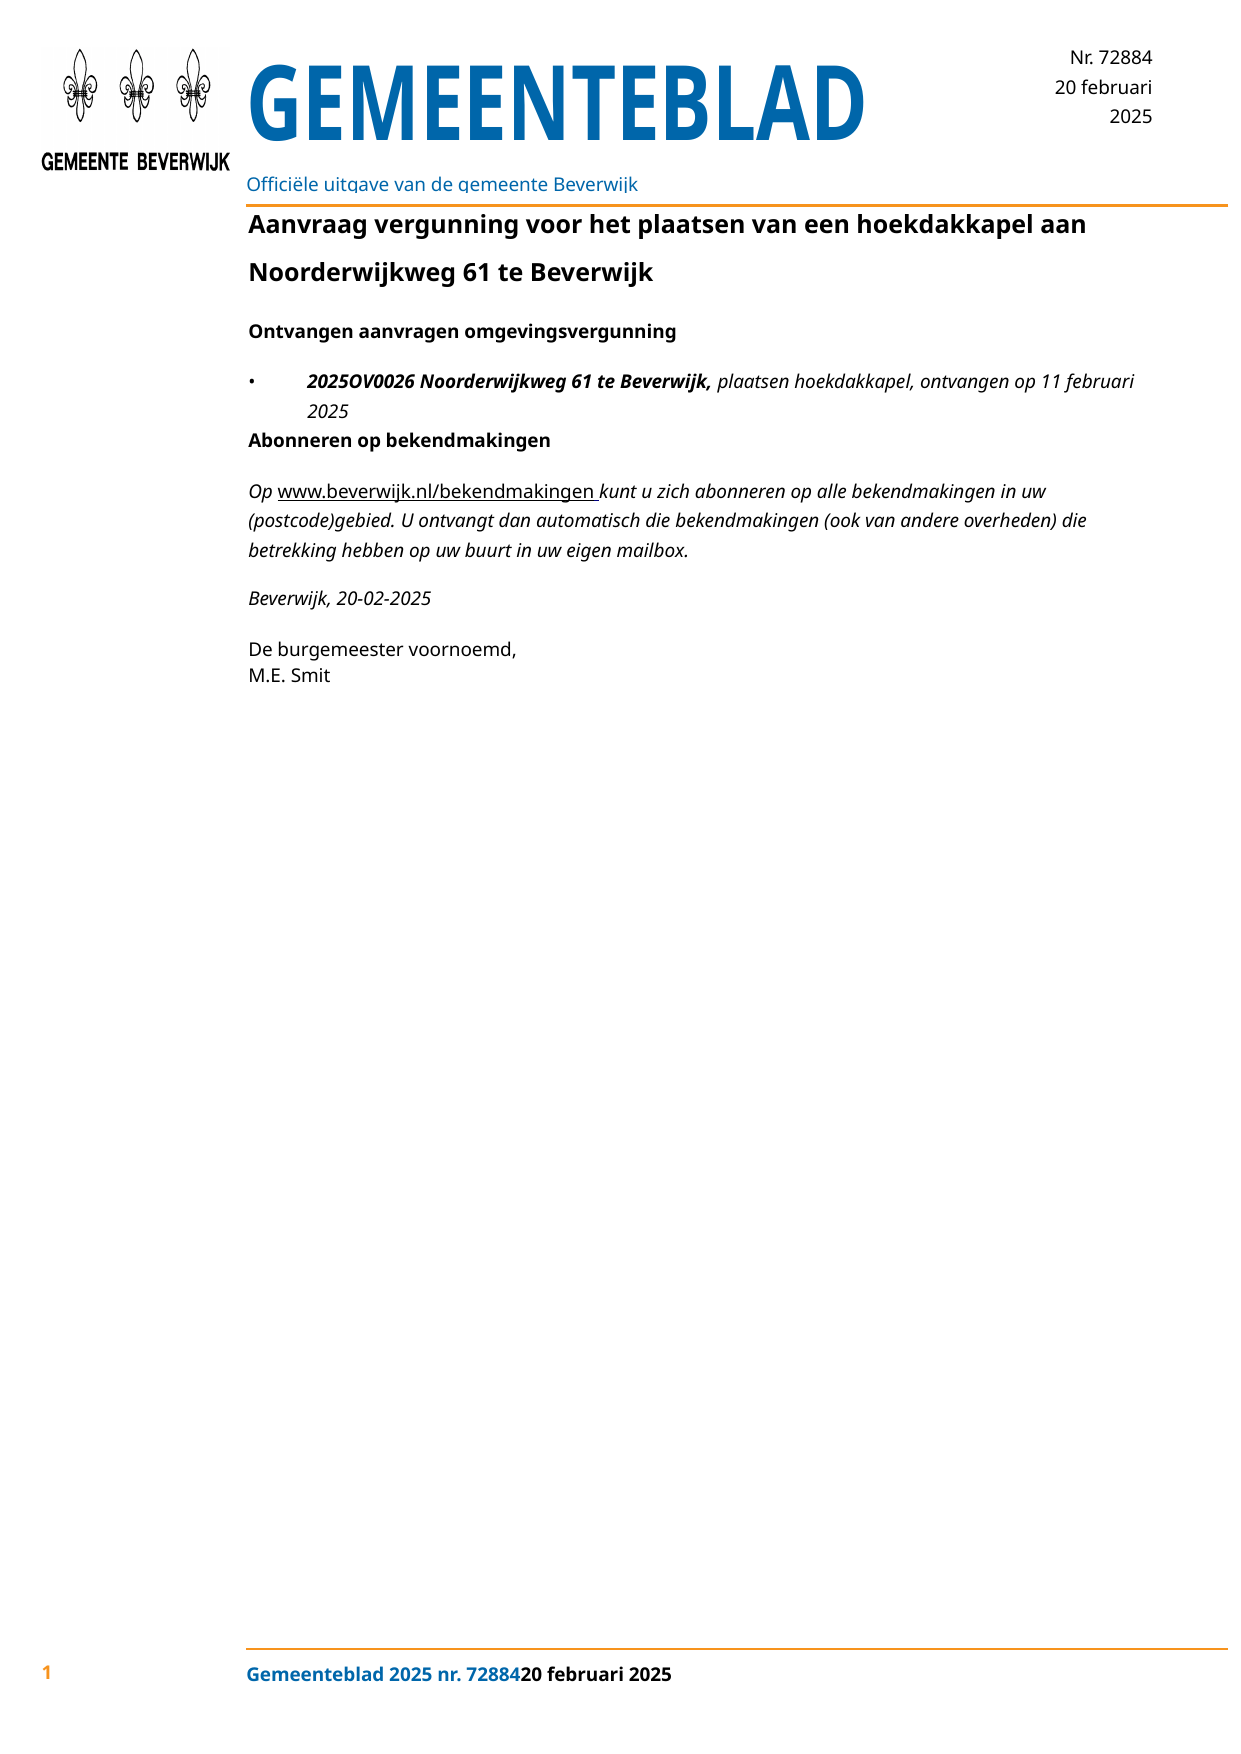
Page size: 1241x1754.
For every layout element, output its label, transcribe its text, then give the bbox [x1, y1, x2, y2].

list 2025OV0026 Noorderwijkweg 61 te Beverwijk, plaatsen hoekdakkapel, ontvangen op 11 februari 2025 [248, 368, 1152, 424]
picture [41, 47, 231, 172]
text Aanvraag vergunning voor het plaatsen van een hoekdakkapel aan Noorderwijkweg 61 te Beverwijk [248, 207, 1152, 288]
text Abonneren op bekendmakingen [248, 427, 1152, 453]
text Op www.beverwijk.nl/bekendmakingen kunt u zich abonneren op alle bekendmakingen in uw (postcode)gebied. U ontvangt dan automatisch die bekendmakingen (ook van andere overheden) die betrekking hebben op uw buurt in uw eigen mailbox. [248, 478, 1152, 563]
text De burgemeester voornoemd, [248, 636, 1152, 662]
text Ontvangen aanvragen omgevingsvergunning [248, 318, 1152, 344]
text Beverwijk, 20-02-2025 [248, 585, 1152, 611]
text M.E. Smit [248, 662, 1152, 688]
